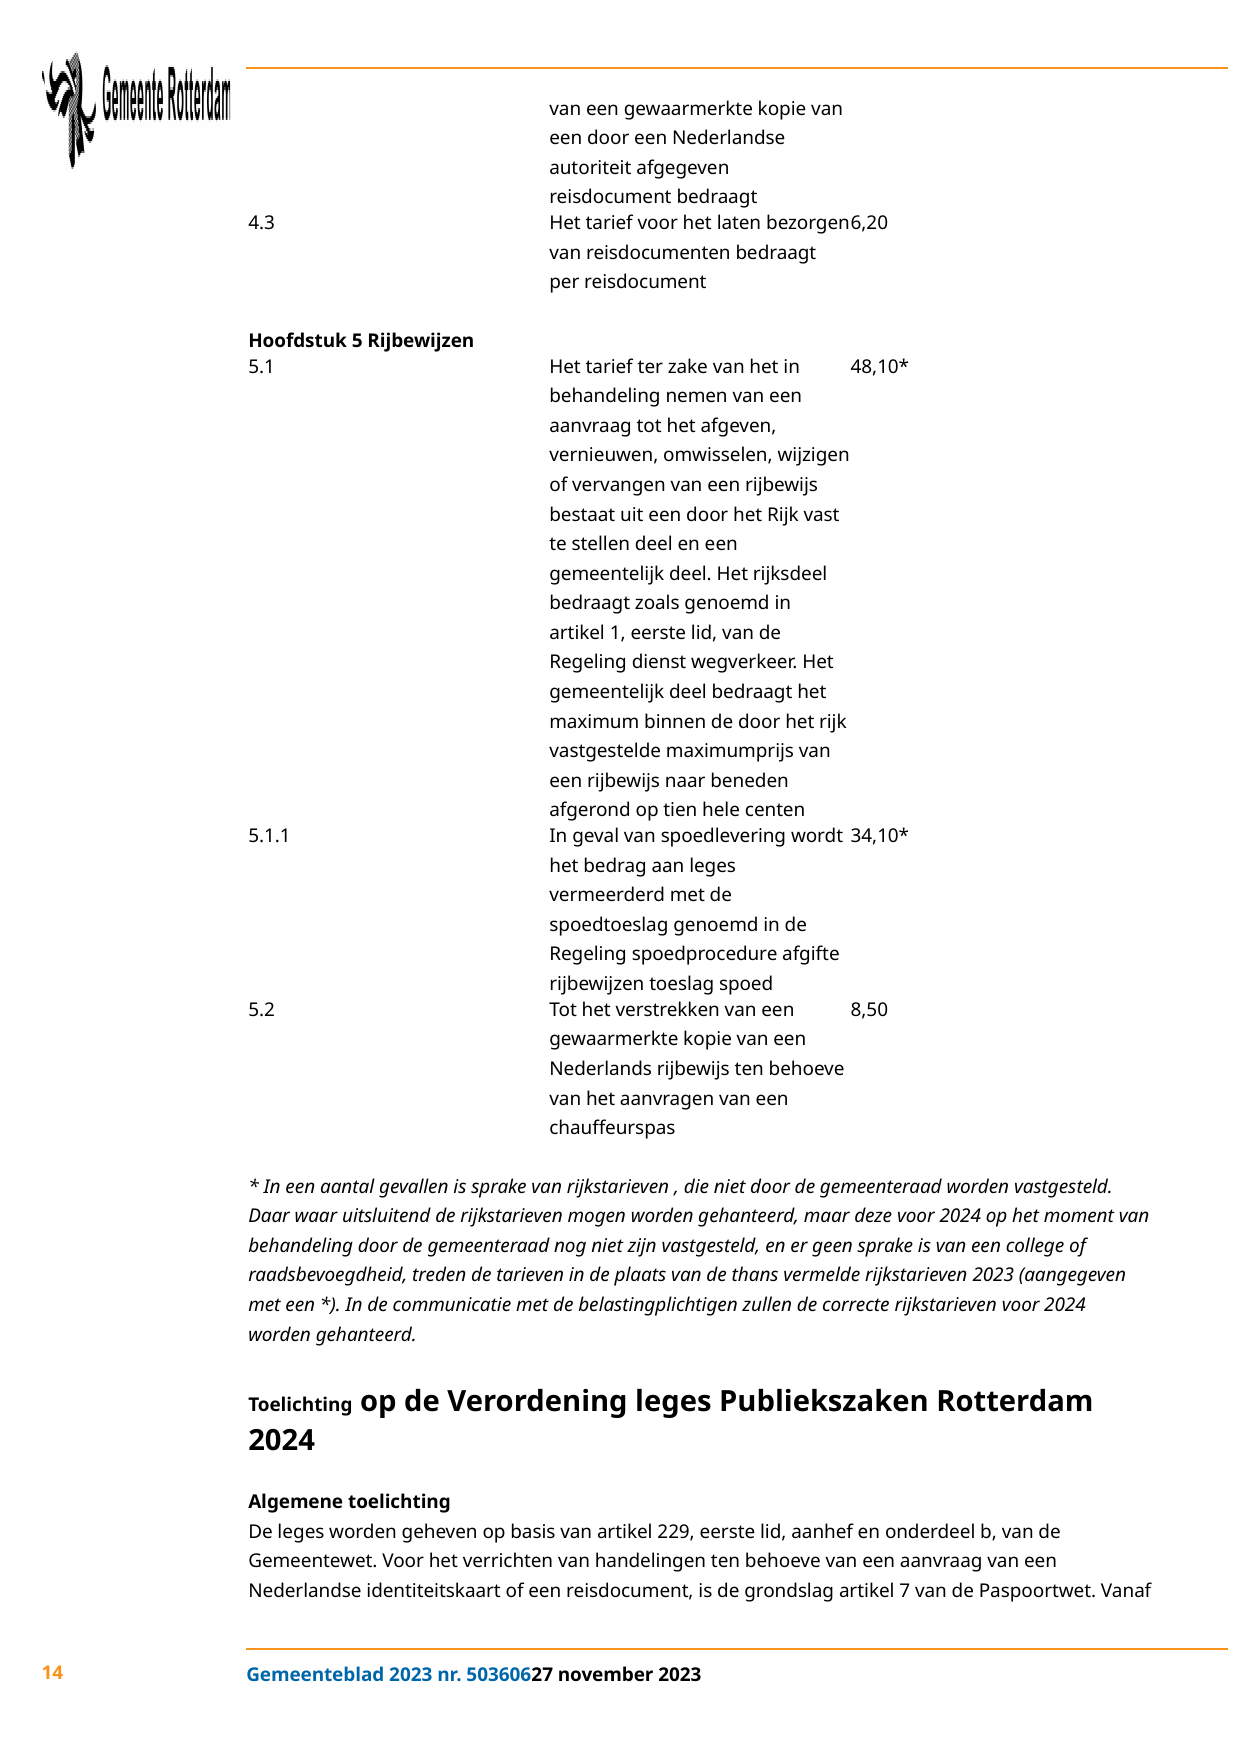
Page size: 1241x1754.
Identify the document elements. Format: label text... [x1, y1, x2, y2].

table_cell 4.3 [248, 209, 549, 294]
table_cell [248, 95, 549, 209]
picture [41, 47, 231, 172]
text De leges worden geheven op basis van artikel 229, eerste lid, aanhef en onderdeel b, van de Gemeentewet. Voor het verrichten van handelingen ten behoeve van een aanvraag van een Nederlandse identiteitskaart of een reisdocument, is de grondslag artikel 7 van de Paspoortwet. Vanaf [248, 1518, 1152, 1603]
table_cell 8,50 [850, 996, 1152, 1140]
table_cell van een gewaarmerkte kopie van een door een Nederlandse autoriteit afgegeven reisdocument bedraagt [549, 95, 850, 209]
table_header Hoofdstuk 5 Rijbewijzen [248, 327, 1152, 353]
table_cell 34,10* [850, 822, 1152, 996]
text * In een aantal gevallen is sprake van rijkstarieven , die niet door de gemeenteraad worden vastgesteld. Daar waar uitsluitend de rijkstarieven mogen worden gehanteerd, maar deze voor 2024 op het moment van behandeling door de gemeenteraad nog niet zijn vastgesteld, en er geen sprake is van een college of raadsbevoegdheid, treden de tarieven in de plaats van de thans vermelde rijkstarieven 2023 (aangegeven met een *). In de communicatie met de belastingplichtigen zullen de correcte rijkstarieven voor 2024 worden gehanteerd. [248, 1173, 1152, 1346]
table_cell In geval van spoedlevering wordt het bedrag aan leges vermeerderd met de spoedtoeslag genoemd in de Regeling spoedprocedure afgifte rijbewijzen toeslag spoed [549, 822, 850, 996]
table_cell Het tarief ter zake van het in behandeling nemen van een aanvraag tot het afgeven, vernieuwen, omwisselen, wijzigen of vervangen van een rijbewijs bestaat uit een door het Rijk vast te stellen deel en een gemeentelijk deel. Het rijksdeel bedraagt zoals genoemd in artikel 1, eerste lid, van de Regeling dienst wegverkeer. Het gemeentelijk deel bedraagt het maximum binnen de door het rijk vastgestelde maximumprijs van een rijbewijs naar beneden afgerond op tien hele centen [549, 353, 850, 822]
table_cell 5.1 [248, 353, 549, 822]
table_cell [850, 95, 1152, 209]
table_cell Het tarief voor het laten bezorgen van reisdocumenten bedraagt per reisdocument [549, 209, 850, 294]
table_cell 5.1.1 [248, 822, 549, 996]
text Toelichting op de Verordening leges Publiekszaken Rotterdam 2024 [248, 1380, 1152, 1459]
table_cell 6,20 [850, 209, 1152, 294]
table_cell 5.2 [248, 996, 549, 1140]
table_cell Tot het verstrekken van een gewaarmerkte kopie van een Nederlands rijbewijs ten behoeve van het aanvragen van een chauffeurspas [549, 996, 850, 1140]
table_cell 48,10* [850, 353, 1152, 822]
text Algemene toelichting [248, 1488, 1152, 1514]
